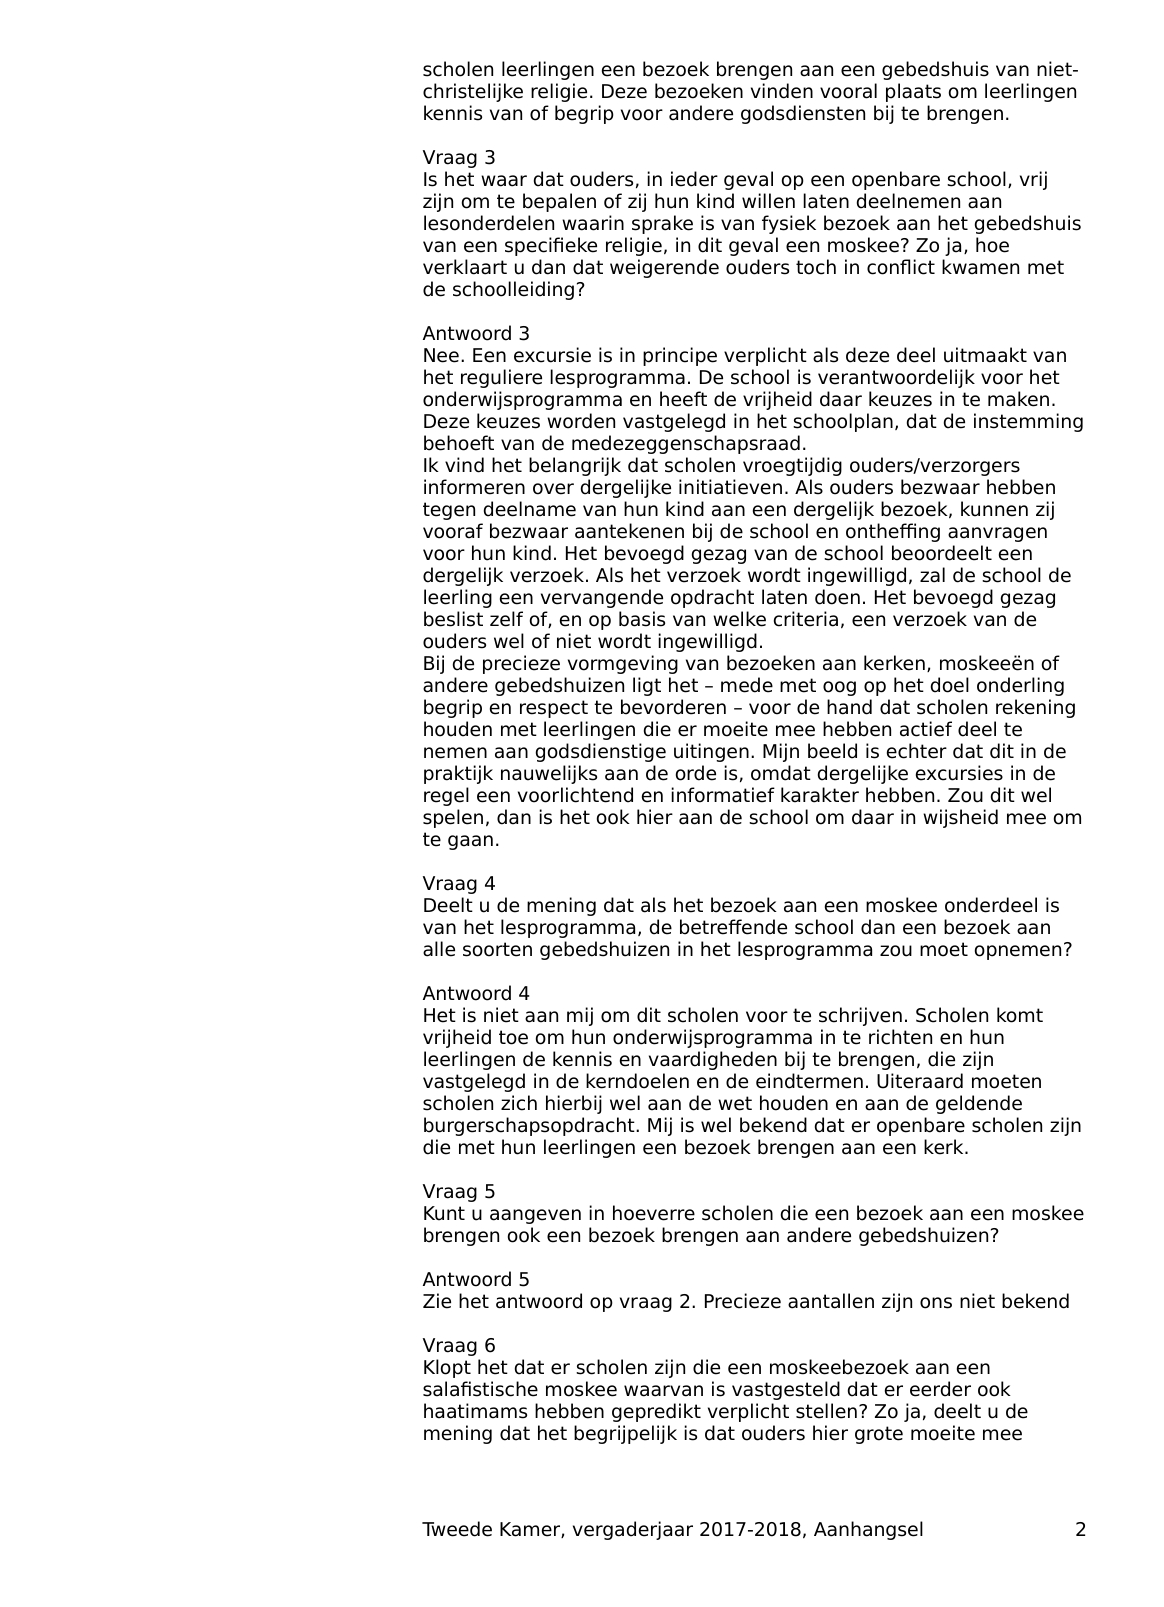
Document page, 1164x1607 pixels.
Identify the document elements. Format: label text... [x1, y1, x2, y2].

text Kunt u aangeven in hoeverre scholen die een bezoek aan een moskee brengen ook een bezoek brengen aan andere gebedshuizen? [422, 1203, 1087, 1247]
text Het is niet aan mij om dit scholen voor te schrijven. Scholen komt vrijheid toe om hun onderwijsprogramma in te richten en hun leerlingen de kennis en vaardigheden bij te brengen, die zijn vastgelegd in de kerndoelen en de eindtermen. Uiteraard moeten scholen zich hierbij wel aan de wet houden en aan de geldende burgerschapsopdracht. Mij is wel bekend dat er openbare scholen zijn die met hun leerlingen een bezoek brengen aan een kerk. [422, 1005, 1087, 1159]
text Vraag 6 [422, 1335, 1087, 1357]
text Vraag 5 [422, 1181, 1087, 1203]
text Antwoord 5 [422, 1269, 1087, 1291]
text Klopt het dat er scholen zijn die een moskeebezoek aan een salafistische moskee waarvan is vastgesteld dat er eerder ook haatimams hebben gepredikt verplicht stellen? Zo ja, deelt u de mening dat het begrijpelijk is dat ouders hier grote moeite mee [422, 1357, 1087, 1445]
text Bij de precieze vormgeving van bezoeken aan kerken, moskeeën of andere gebedshuizen ligt het – mede met oog op het doel onderling begrip en respect te bevorderen – voor de hand dat scholen rekening houden met leerlingen die er moeite mee hebben actief deel te nemen aan godsdienstige uitingen. Mijn beeld is echter dat dit in de praktijk nauwelijks aan de orde is, omdat dergelijke excursies in de regel een voorlichtend en informatief karakter hebben. Zou dit wel spelen, dan is het ook hier aan de school om daar in wijsheid mee om te gaan. [422, 653, 1087, 851]
text Vraag 4 [422, 873, 1087, 895]
text Zie het antwoord op vraag 2. Precieze aantallen zijn ons niet bekend [422, 1291, 1087, 1313]
text Ik vind het belangrijk dat scholen vroegtijdig ouders/verzorgers informeren over dergelijke initiatieven. Als ouders bezwaar hebben tegen deelname van hun kind aan een dergelijk bezoek, kunnen zij vooraf bezwaar aantekenen bij de school en ontheffing aanvragen voor hun kind. Het bevoegd gezag van de school beoordeelt een dergelijk verzoek. Als het verzoek wordt ingewilligd, zal de school de leerling een vervangende opdracht laten doen. Het bevoegd gezag beslist zelf of, en op basis van welke criteria, een verzoek van de ouders wel of niet wordt ingewilligd. [422, 455, 1087, 653]
text Vraag 3 [422, 147, 1087, 169]
text Antwoord 4 [422, 983, 1087, 1005]
text Deelt u de mening dat als het bezoek aan een moskee onderdeel is van het lesprogramma, de betreffende school dan een bezoek aan alle soorten gebedshuizen in het lesprogramma zou moet opnemen? [422, 895, 1087, 961]
text Is het waar dat ouders, in ieder geval op een openbare school, vrij zijn om te bepalen of zij hun kind willen laten deelnemen aan lesonderdelen waarin sprake is van fysiek bezoek aan het gebedshuis van een specifieke religie, in dit geval een moskee? Zo ja, hoe verklaart u dan dat weigerende ouders toch in conflict kwamen met de schoolleiding? [422, 169, 1087, 301]
text scholen leerlingen een bezoek brengen aan een gebedshuis van niet-christelijke religie. Deze bezoeken vinden vooral plaats om leerlingen kennis van of begrip voor andere godsdiensten bij te brengen. [422, 59, 1087, 125]
text Antwoord 3 [422, 323, 1087, 345]
text Nee. Een excursie is in principe verplicht als deze deel uitmaakt van het reguliere lesprogramma. De school is verantwoordelijk voor het onderwijsprogramma en heeft de vrijheid daar keuzes in te maken. Deze keuzes worden vastgelegd in het schoolplan, dat de instemming behoeft van de medezeggenschapsraad. [422, 345, 1087, 455]
